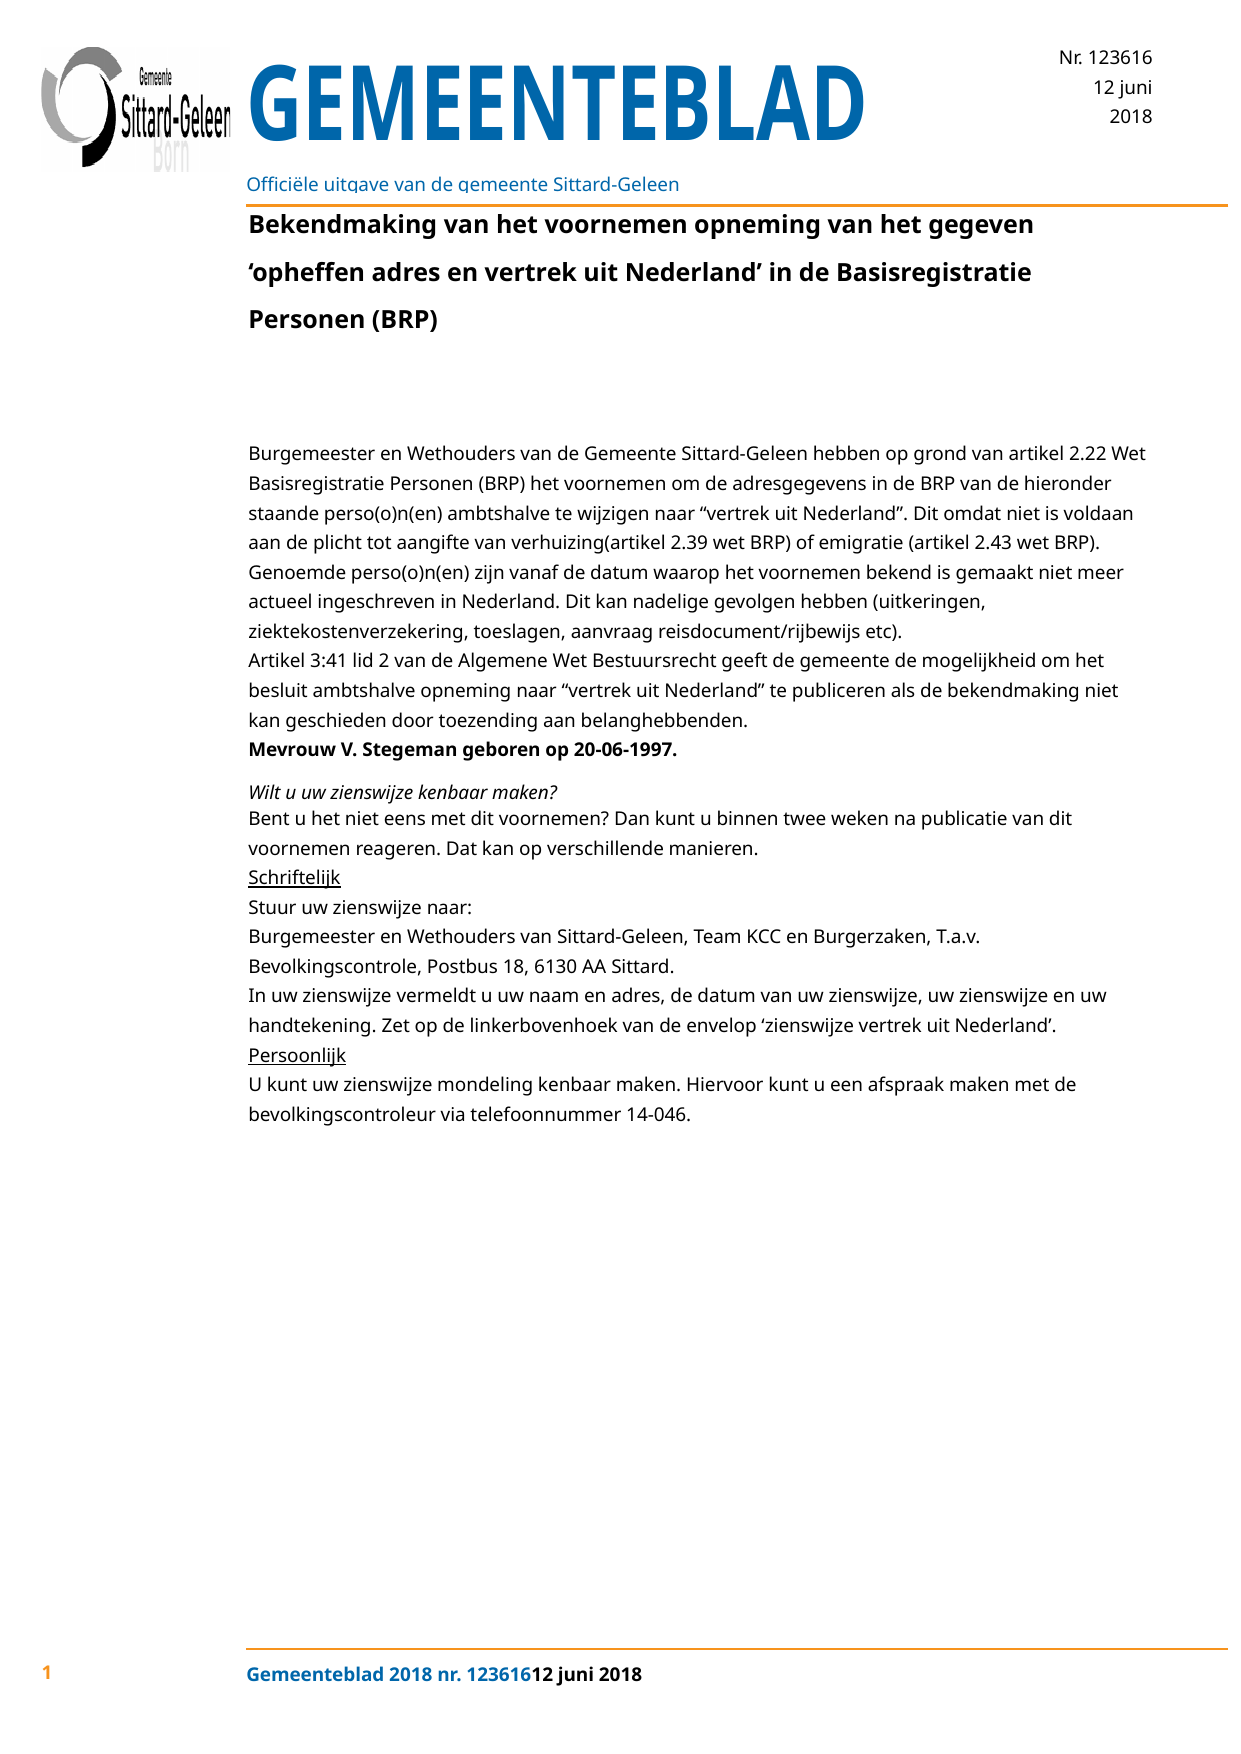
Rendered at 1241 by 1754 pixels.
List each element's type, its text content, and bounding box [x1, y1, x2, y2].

text Burgemeester en Wethouders van de Gemeente Sittard-Geleen hebben op grond van artikel 2.22 Wet Basisregistratie Personen (BRP) het voornemen om de adresgegevens in de BRP van de hieronder staande perso(o)n(en) ambtshalve te wijzigen naar “vertrek uit Nederland”. Dit omdat niet is voldaan aan de plicht tot aangifte van verhuizing(artikel 2.39 wet BRP) of emigratie (artikel 2.43 wet BRP). Genoemde perso(o)n(en) zijn vanaf de datum waarop het voornemen bekend is gemaakt niet meer actueel ingeschreven in Nederland. Dit kan nadelige gevolgen hebben (uitkeringen, ziektekostenverzekering, toeslagen, aanvraag reisdocument/rijbewijs etc). [248, 441, 1152, 644]
text Bekendmaking van het voornemen opneming van het gegeven ‘opheffen adres en vertrek uit Nederland’ in de Basisregistratie Personen (BRP) [248, 207, 1152, 336]
text In uw zienswijze vermeldt u uw naam en adres, de datum van uw zienswijze, uw zienswijze en uw handtekening. Zet op de linkerbovenhoek van de envelop ‘zienswijze vertrek uit Nederland’. [248, 983, 1152, 1038]
text Wilt u uw zienswijze kenbaar maken? [248, 779, 1152, 805]
text Burgemeester en Wethouders van Sittard-Geleen, Team KCC en Burgerzaken, T.a.v. Bevolkingscontrole, Postbus 18, 6130 AA Sittard. [248, 923, 1152, 979]
picture [41, 47, 231, 172]
text Persoonlijk [248, 1042, 1152, 1068]
text Stuur uw zienswijze naar: [248, 894, 1152, 920]
text Artikel 3:41 lid 2 van de Algemene Wet Bestuursrecht geeft de gemeente de mogelijkheid om het besluit ambtshalve opneming naar “vertrek uit Nederland” te publiceren als de bekendmaking niet kan geschieden door toezending aan belanghebbenden. [248, 648, 1152, 732]
text Schriftelijk [248, 864, 1152, 890]
text Bent u het niet eens met dit voornemen? Dan kunt u binnen twee weken na publicatie van dit voornemen reageren. Dat kan op verschillende manieren. [248, 805, 1152, 861]
text U kunt uw zienswijze mondeling kenbaar maken. Hiervoor kunt u een afspraak maken met de bevolkingscontroleur via telefoonnummer 14-046. [248, 1071, 1152, 1127]
text Mevrouw V. Stegeman geboren op 20-06-1997. [248, 736, 1152, 762]
